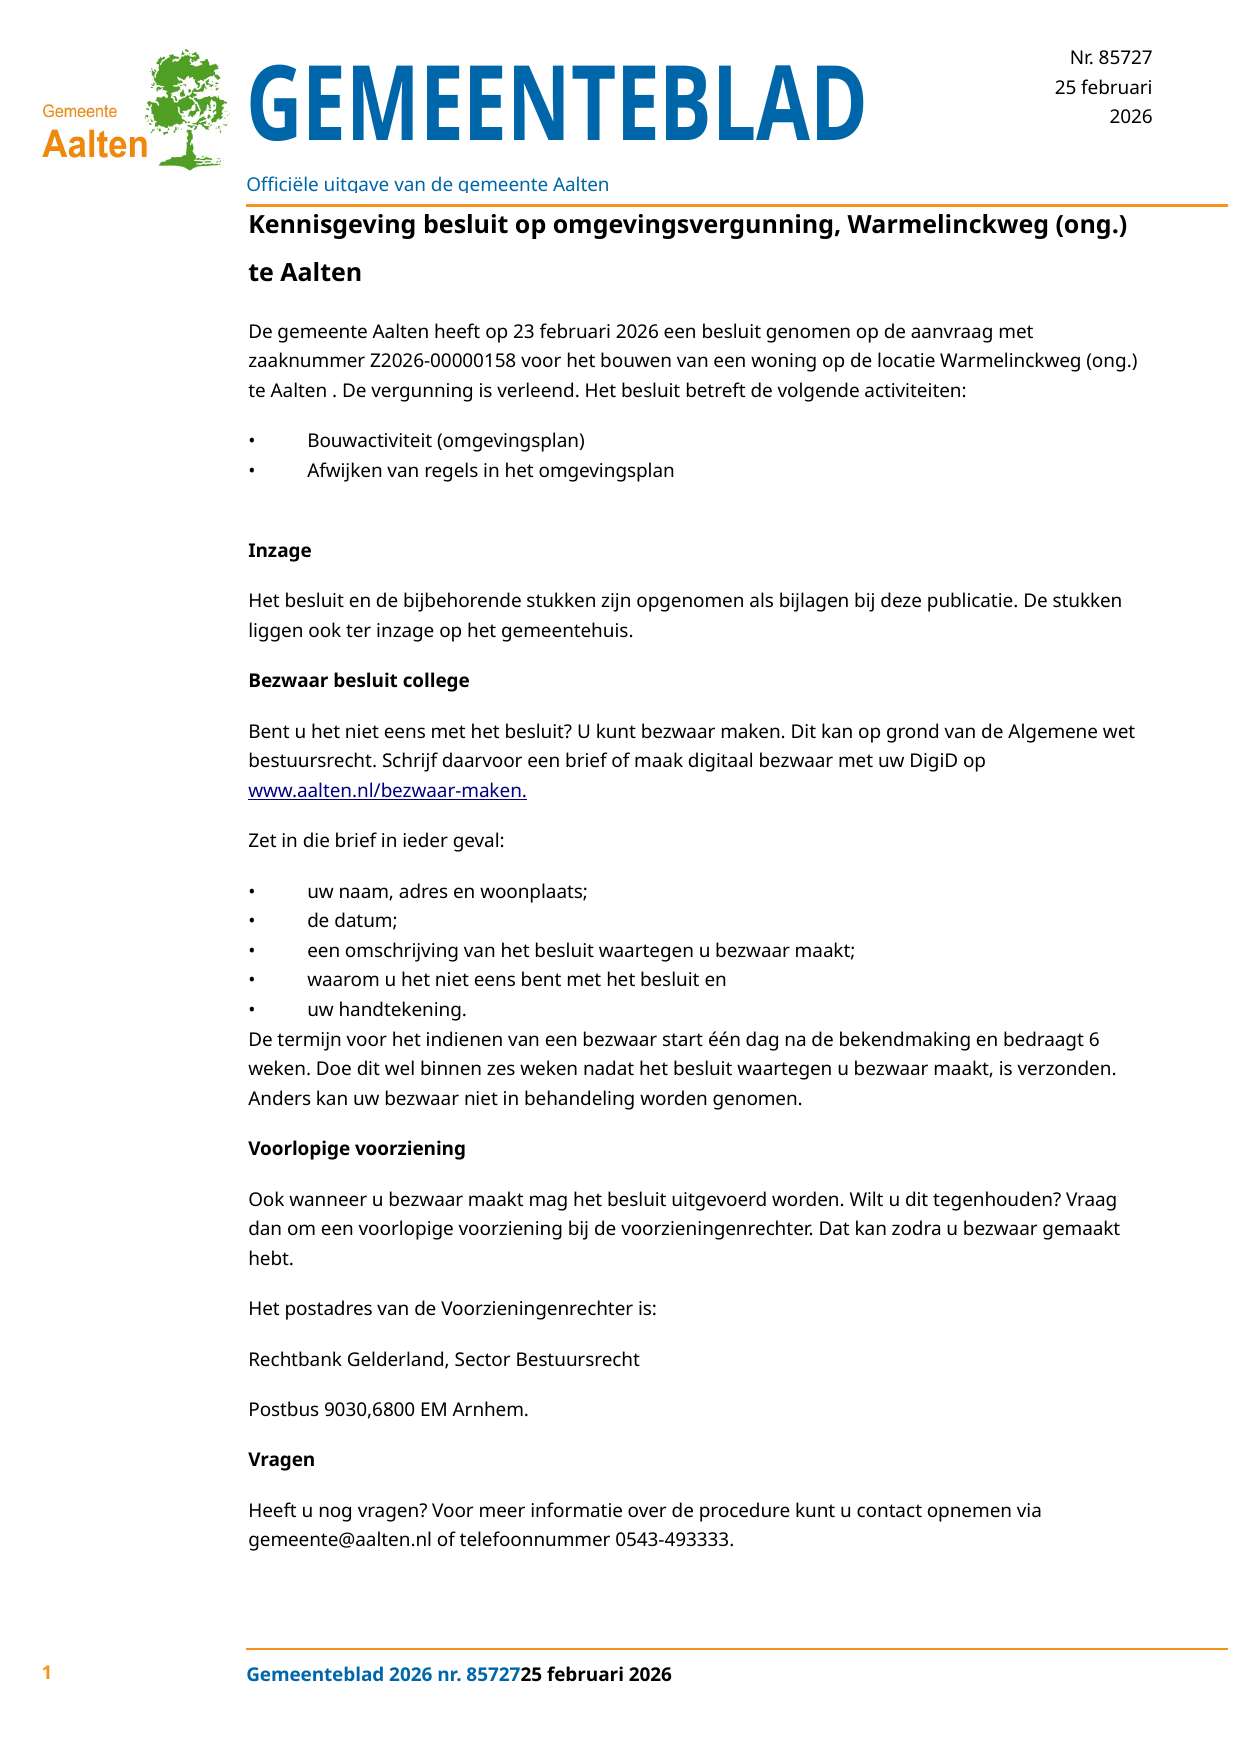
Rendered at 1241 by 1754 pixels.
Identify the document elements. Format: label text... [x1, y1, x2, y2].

text De termijn voor het indienen van een bezwaar start één dag na de bekendmaking en bedraagt 6 weken. Doe dit wel binnen zes weken nadat het besluit waartegen u bezwaar maakt, is verzonden. Anders kan uw bezwaar niet in behandeling worden genomen. [248, 1026, 1152, 1111]
list uw naam, adres en woonplaats; [248, 878, 1152, 904]
text Zet in die brief in ieder geval: [248, 827, 1152, 853]
text Inzage [248, 537, 1152, 563]
text Het besluit en de bijbehorende stukken zijn opgenomen als bijlagen bij deze publicatie. De stukken liggen ook ter inzage op het gemeentehuis. [248, 587, 1152, 643]
text Heeft u nog vragen? Voor meer informatie over de procedure kunt u contact opnemen via gemeente@aalten.nl of telefoonnummer 0543-493333. [248, 1497, 1152, 1552]
text Postbus 9030,6800 EM Arnhem. [248, 1396, 1152, 1422]
list Bouwactiviteit (omgevingsplan) [248, 427, 1152, 453]
text Bezwaar besluit college [248, 667, 1152, 693]
text Bent u het niet eens met het besluit? U kunt bezwaar maken. Dit kan op grond van de Algemene wet bestuursrecht. Schrijf daarvoor een brief of maak digitaal bezwaar met uw DigiD op www.aalten.nl/bezwaar-maken. [248, 718, 1152, 803]
text Ook wanneer u bezwaar maakt mag het besluit uitgevoerd worden. Wilt u dit tegenhouden? Vraag dan om een voorlopige voorziening bij de voorzieningenrechter. Dat kan zodra u bezwaar gemaakt hebt. [248, 1186, 1152, 1271]
text Kennisgeving besluit op omgevingsvergunning, Warmelinckweg (ong.) te Aalten [248, 207, 1152, 288]
picture [41, 47, 231, 172]
text Voorlopige voorziening [248, 1135, 1152, 1161]
text Het postadres van de Voorzieningenrechter is: [248, 1295, 1152, 1321]
text Rechtbank Gelderland, Sector Bestuursrecht [248, 1346, 1152, 1372]
list Afwijken van regels in het omgevingsplan [248, 457, 1152, 483]
list uw handtekening. [248, 996, 1152, 1022]
list waarom u het niet eens bent met het besluit en [248, 967, 1152, 992]
list de datum; [248, 907, 1152, 933]
list een omschrijving van het besluit waartegen u bezwaar maakt; [248, 937, 1152, 963]
text De gemeente Aalten heeft op 23 februari 2026 een besluit genomen op de aanvraag met zaaknummer Z2026-00000158 voor het bouwen van een woning op de locatie Warmelinckweg (ong.) te Aalten . De vergunning is verleend. Het besluit betreft de volgende activiteiten: [248, 318, 1152, 403]
text Vragen [248, 1447, 1152, 1472]
